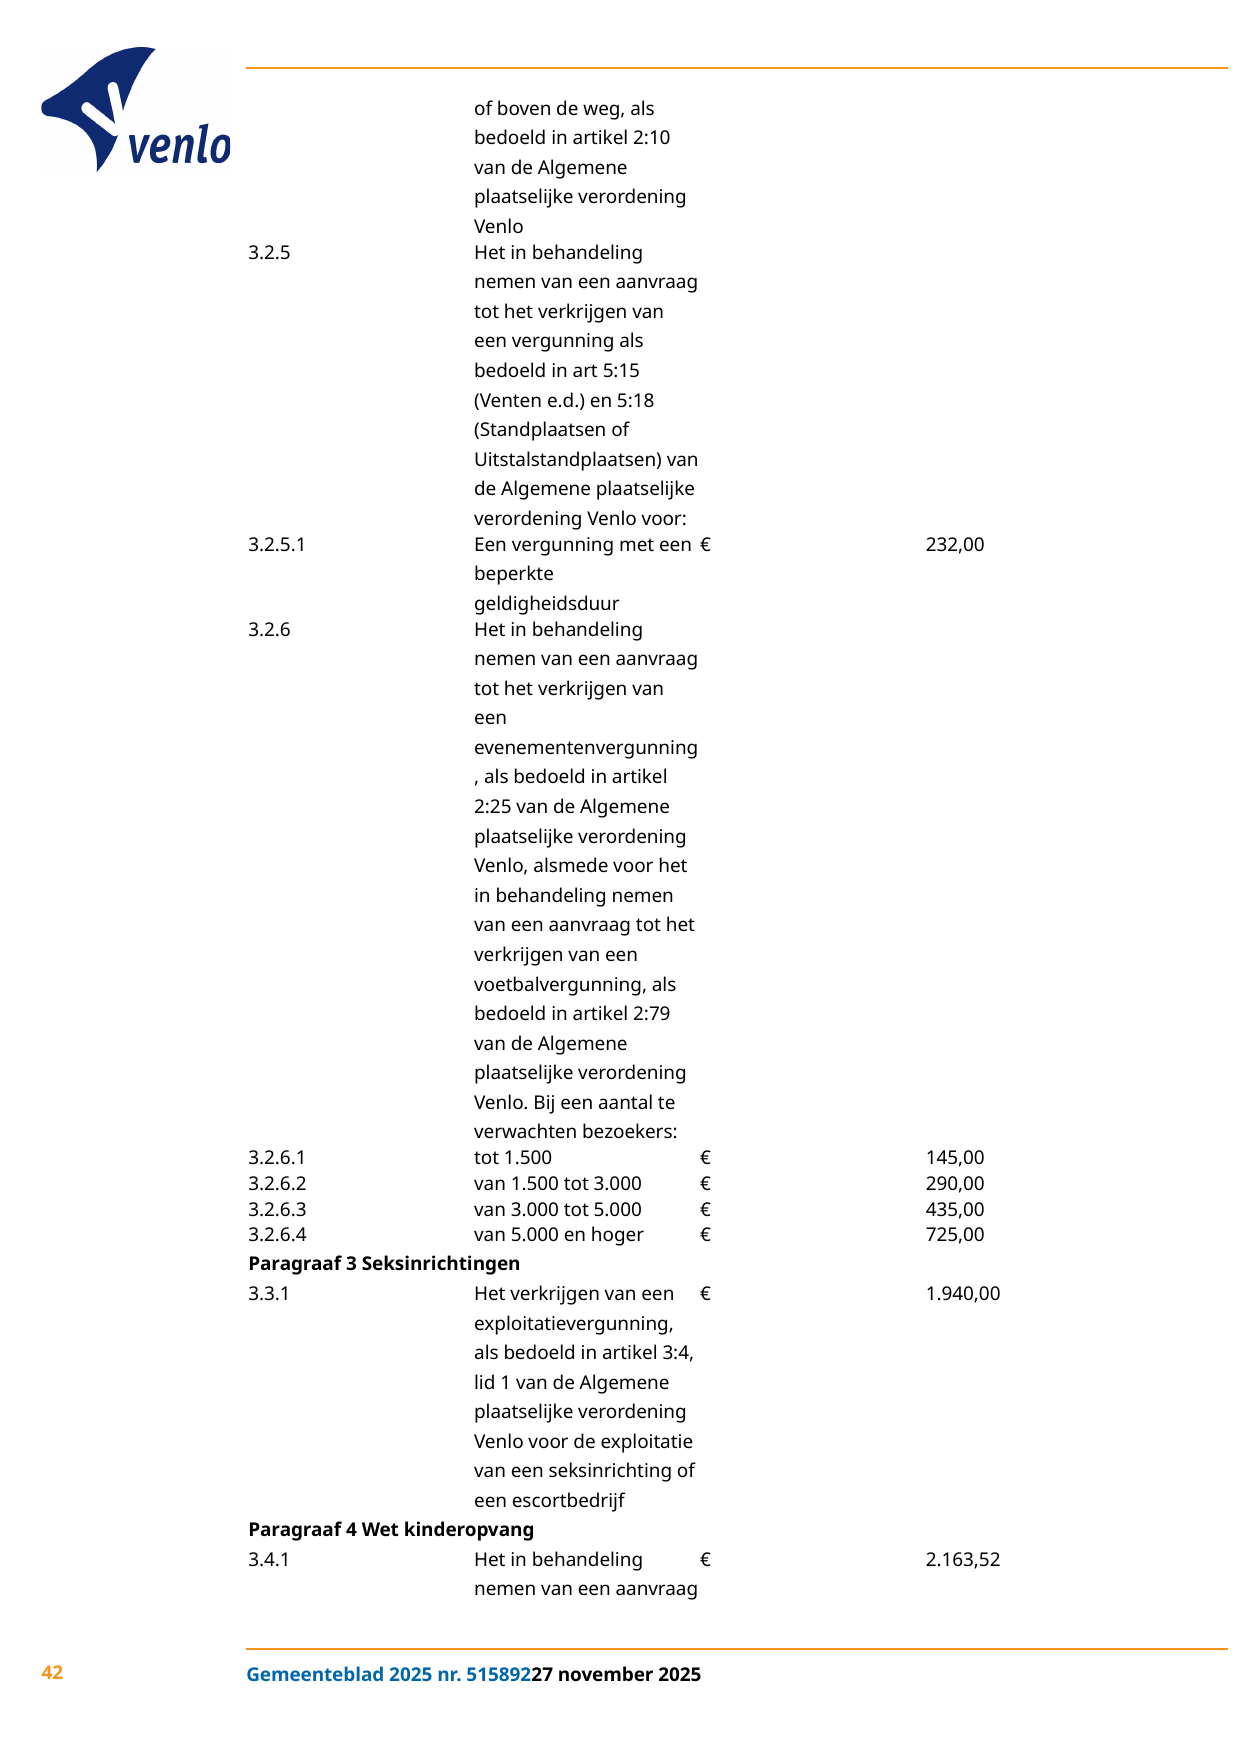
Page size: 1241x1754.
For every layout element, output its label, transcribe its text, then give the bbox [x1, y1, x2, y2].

table_cell € [700, 1144, 926, 1170]
table_cell Een vergunning met een beperkte geldigheidsduur [474, 531, 700, 616]
table_cell tot 1.500 [474, 1144, 700, 1170]
table_cell van 1.500 tot 3.000 [474, 1170, 700, 1196]
table_cell Het in behandeling nemen van een aanvraag tot het verkrijgen van een evenementenvergunning, als bedoeld in artikel 2:25 van de Algemene plaatselijke verordening Venlo, alsmede voor het in behandeling nemen van een aanvraag tot het verkrijgen van een voetbalvergunning, als bedoeld in artikel 2:79 van de Algemene plaatselijke verordening Venlo. Bij een aantal te verwachten bezoekers: [474, 616, 700, 1144]
table_cell 3.2.5 [248, 239, 474, 531]
table_cell [700, 616, 926, 1144]
table_cell 290,00 [926, 1170, 1152, 1196]
table_cell € [700, 1222, 926, 1247]
table_cell 3.2.6.4 [248, 1222, 474, 1247]
table_cell 3.2.6.1 [248, 1144, 474, 1170]
text Paragraaf 4 Wet kinderopvang [248, 1516, 1152, 1542]
table_cell 3.2.6 [248, 616, 474, 1144]
table_cell [926, 95, 1152, 239]
table_cell 3.2.6.2 [248, 1170, 474, 1196]
table_cell 145,00 [926, 1144, 1152, 1170]
text Paragraaf 3 Seksinrichtingen [248, 1251, 1152, 1276]
table_cell [926, 616, 1152, 1144]
table_cell 3.2.6.3 [248, 1196, 474, 1222]
table_cell € [700, 1170, 926, 1196]
table_cell [700, 239, 926, 531]
table_cell 725,00 [926, 1222, 1152, 1247]
table_cell 232,00 [926, 531, 1152, 616]
table_cell 3.2.5.1 [248, 531, 474, 616]
table_cell [926, 239, 1152, 531]
table_cell 435,00 [926, 1196, 1152, 1222]
table_header Het verkrijgen van een exploitatievergunning, als bedoeld in artikel 3:4, lid 1 van de Algemene plaatselijke verordening Venlo voor de exploitatie van een seksinrichting of een escortbedrijf [474, 1280, 700, 1513]
table_cell Het in behandeling nemen van een aanvraag tot het verkrijgen van een vergunning als bedoeld in art 5:15 (Venten e.d.) en 5:18 (Standplaatsen of Uitstalstandplaatsen) van de Algemene plaatselijke verordening Venlo voor: [474, 239, 700, 531]
picture [41, 47, 231, 172]
table_header € [700, 1280, 926, 1513]
table_cell van 5.000 en hoger [474, 1222, 700, 1247]
table_header 1.940,00 [926, 1280, 1152, 1513]
table_cell [248, 95, 474, 239]
table_header 3.4.1 [248, 1546, 474, 1601]
table_header € [700, 1546, 926, 1601]
table_cell van 3.000 tot 5.000 [474, 1196, 700, 1222]
table_header 2.163,52 [926, 1546, 1152, 1601]
table_header Het in behandeling nemen van een aanvraag [474, 1546, 700, 1601]
table_cell € [700, 1196, 926, 1222]
table_cell [700, 95, 926, 239]
table_header 3.3.1 [248, 1280, 474, 1513]
table_cell € [700, 531, 926, 616]
table_cell of boven de weg, als bedoeld in artikel 2:10 van de Algemene plaatselijke verordening Venlo [474, 95, 700, 239]
